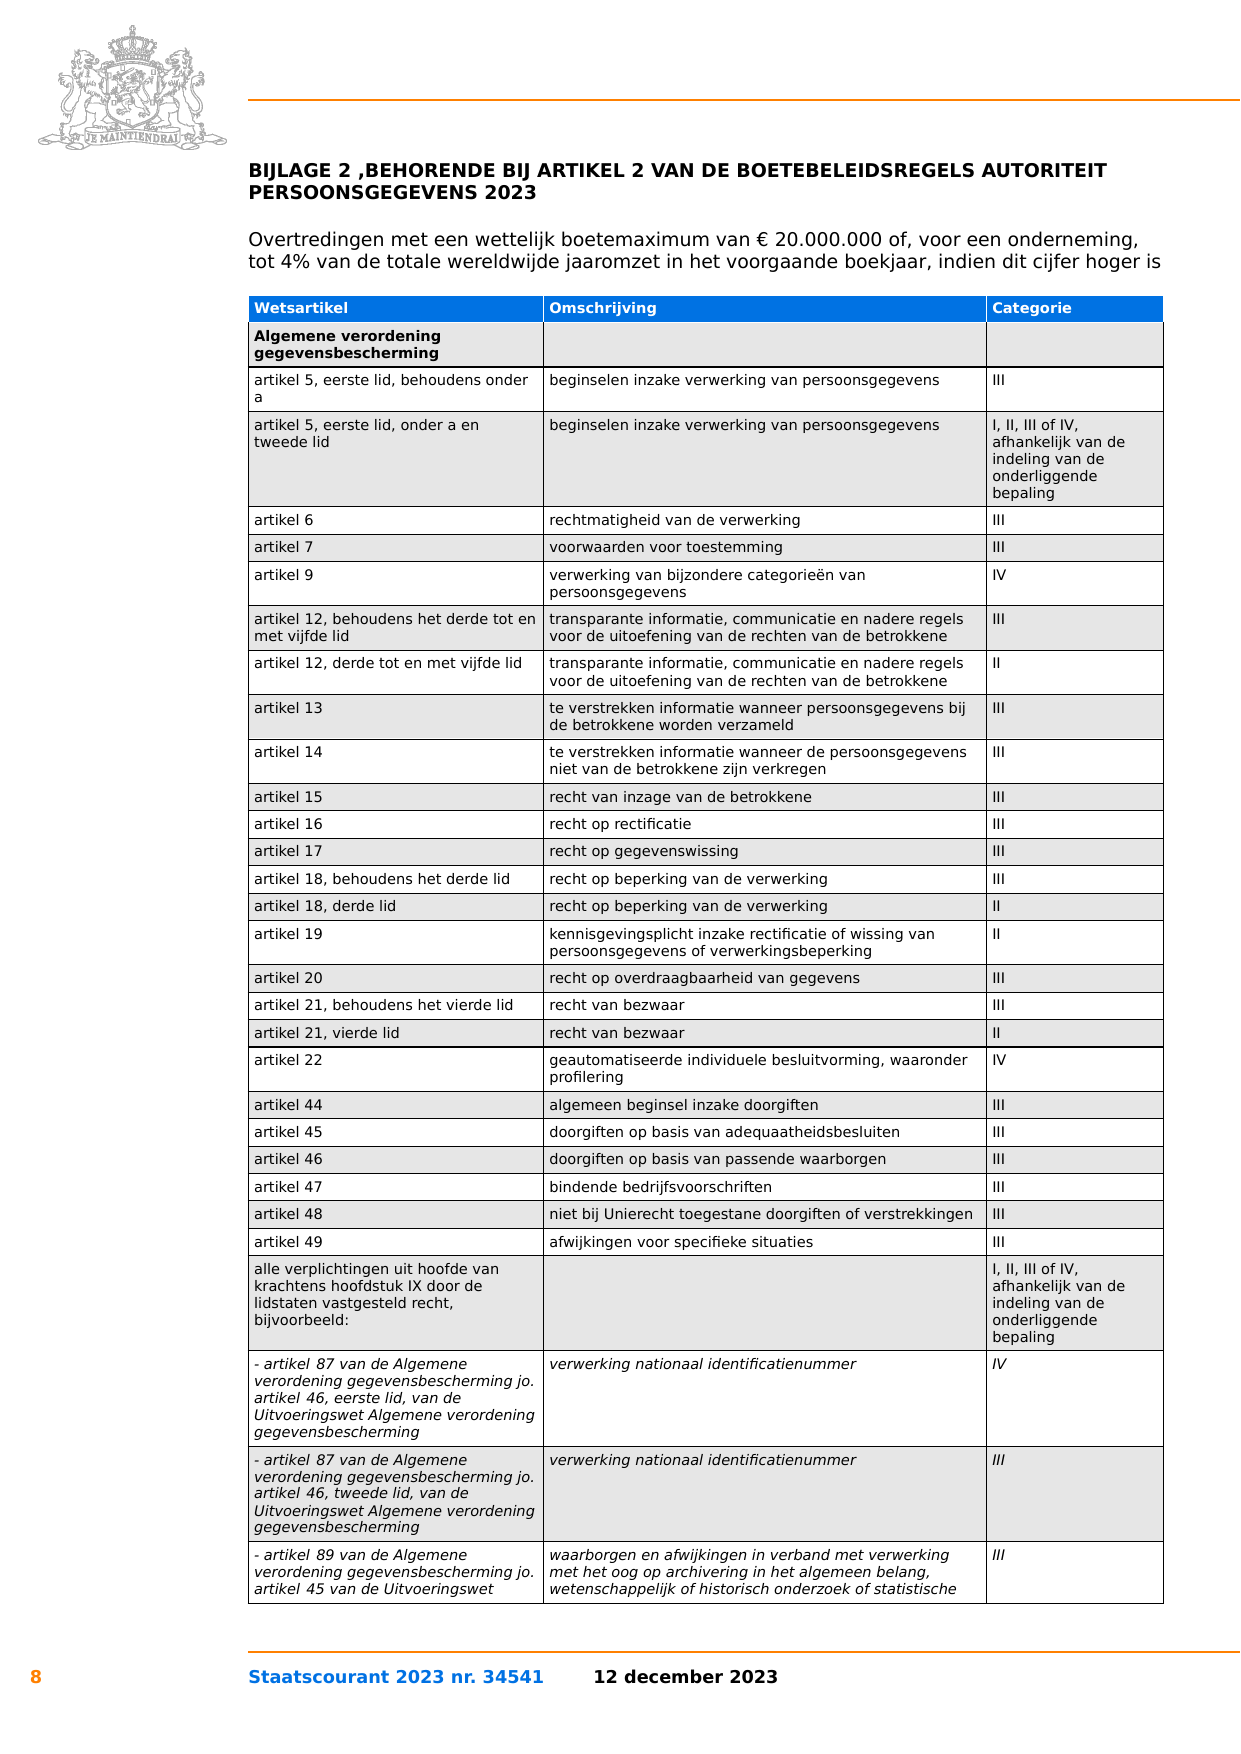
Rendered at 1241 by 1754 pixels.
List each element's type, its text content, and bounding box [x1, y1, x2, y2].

table_cell III [987, 1147, 1163, 1173]
table_cell [987, 323, 1163, 366]
table_cell III [987, 993, 1163, 1019]
table_header Categorie [987, 296, 1163, 322]
table_cell recht op overdraagbaarheid van gegevens [544, 965, 986, 992]
table_cell artikel 6 [249, 507, 543, 533]
table_cell artikel 45 [249, 1119, 543, 1146]
table_cell verwerking nationaal identificatienummer [544, 1447, 986, 1541]
table_cell artikel 9 [249, 562, 543, 605]
table_cell artikel 14 [249, 740, 543, 783]
picture [38, 25, 227, 150]
table_cell artikel 22 [249, 1048, 543, 1091]
table_cell artikel 20 [249, 965, 543, 992]
table_cell algemeen beginsel inzake doorgiften [544, 1092, 986, 1118]
table_cell III [987, 368, 1163, 411]
table_cell III [987, 1119, 1163, 1146]
table_cell artikel 16 [249, 811, 543, 838]
table_cell recht op beperking van de verwerking [544, 894, 986, 920]
table_cell beginselen inzake verwerking van persoonsgegevens [544, 368, 986, 411]
table_cell kennisgevingsplicht inzake rectificatie of wissing van persoonsgegevens of verwerkingsbeperking [544, 921, 986, 964]
table_cell IV [987, 1048, 1163, 1091]
table_cell niet bij Unierecht toegestane doorgiften of verstrekkingen [544, 1201, 986, 1228]
table_cell te verstrekken informatie wanneer persoonsgegevens bij de betrokkene worden verzameld [544, 695, 986, 738]
table_cell afwijkingen voor specifieke situaties [544, 1229, 986, 1255]
table_cell II [987, 921, 1163, 964]
table_cell geautomatiseerde individuele besluitvorming, waaronder profilering [544, 1048, 986, 1091]
table_cell artikel 15 [249, 784, 543, 810]
table_cell III [987, 1542, 1163, 1602]
table_cell III [987, 784, 1163, 810]
table_cell transparante informatie, communicatie en nadere regels voor de uitoefening van de rechten van de betrokkene [544, 606, 986, 650]
table_header Omschrijving [544, 296, 986, 322]
table_cell III [987, 740, 1163, 783]
table_cell artikel 5, eerste lid, onder a en tweede lid [249, 412, 543, 506]
table_cell III [987, 535, 1163, 561]
table_cell recht op beperking van de verwerking [544, 866, 986, 892]
table_cell verwerking nationaal identificatienummer [544, 1351, 986, 1446]
table_cell artikel 49 [249, 1229, 543, 1255]
subtitle BIJLAGE 2 ,BEHORENDE BIJ ARTIKEL 2 VAN DE BOETEBELEIDSREGELS AUTORITEIT PERSOONSGEGEVENS 2023 [248, 160, 1163, 204]
table_cell alle verplichtingen uit hoofde van krachtens hoofdstuk IX door de lidstaten vastgesteld recht, bijvoorbeeld: [249, 1256, 543, 1350]
table_cell artikel 13 [249, 695, 543, 738]
table_cell III [987, 1174, 1163, 1200]
table_cell artikel 17 [249, 839, 543, 865]
table_cell II [987, 651, 1163, 694]
table_cell bindende bedrijfsvoorschriften [544, 1174, 986, 1200]
table_cell artikel 44 [249, 1092, 543, 1118]
table_cell III [987, 1201, 1163, 1228]
table_cell artikel 12, behoudens het derde tot en met vijfde lid [249, 606, 543, 650]
table_header Wetsartikel [249, 296, 543, 322]
table_cell artikel 7 [249, 535, 543, 561]
table_cell III [987, 839, 1163, 865]
table_cell verwerking van bijzondere categorieën van persoonsgegevens [544, 562, 986, 605]
table_cell rechtmatigheid van de verwerking [544, 507, 986, 533]
table_cell III [987, 866, 1163, 892]
table_cell recht van bezwaar [544, 1020, 986, 1046]
table_cell doorgiften op basis van adequaatheidsbesluiten [544, 1119, 986, 1146]
table_cell I, II, III of IV, afhankelijk van de indeling van de onderliggende bepaling [987, 412, 1163, 506]
table_cell [544, 323, 986, 366]
table_cell voorwaarden voor toestemming [544, 535, 986, 561]
table_cell - artikel 87 van de Algemene verordening gegevensbescherming jo. artikel 46, tweede lid, van de Uitvoeringswet Algemene verordening gegevensbescherming [249, 1447, 543, 1541]
table_cell III [987, 965, 1163, 992]
table_cell artikel 18, derde lid [249, 894, 543, 920]
table_cell artikel 48 [249, 1201, 543, 1228]
table_cell IV [987, 1351, 1163, 1446]
table_cell [544, 1256, 986, 1350]
table_cell III [987, 1229, 1163, 1255]
table_cell artikel 21, behoudens het vierde lid [249, 993, 543, 1019]
text Overtredingen met een wettelijk boetemaximum van € 20.000.000 of, voor een onderneming, tot 4% van de totale wereldwijde jaaromzet in het voorgaande boekjaar, indien dit cijfer hoger is [248, 229, 1163, 273]
table_cell recht op rectificatie [544, 811, 986, 838]
table_cell II [987, 1020, 1163, 1046]
table_cell - artikel 87 van de Algemene verordening gegevensbescherming jo. artikel 46, eerste lid, van de Uitvoeringswet Algemene verordening gegevensbescherming [249, 1351, 543, 1446]
table_cell IV [987, 562, 1163, 605]
table_cell III [987, 1092, 1163, 1118]
table_cell artikel 12, derde tot en met vijfde lid [249, 651, 543, 694]
table_cell recht op gegevenswissing [544, 839, 986, 865]
table_cell recht van inzage van de betrokkene [544, 784, 986, 810]
table_cell transparante informatie, communicatie en nadere regels voor de uitoefening van de rechten van de betrokkene [544, 651, 986, 694]
table_cell III [987, 695, 1163, 738]
table_cell III [987, 606, 1163, 650]
table_cell I, II, III of IV, afhankelijk van de indeling van de onderliggende bepaling [987, 1256, 1163, 1350]
table_cell II [987, 894, 1163, 920]
table_cell te verstrekken informatie wanneer de persoonsgegevens niet van de betrokkene zijn verkregen [544, 740, 986, 783]
table_cell beginselen inzake verwerking van persoonsgegevens [544, 412, 986, 506]
table_cell artikel 21, vierde lid [249, 1020, 543, 1046]
table_cell artikel 5, eerste lid, behoudens onder a [249, 368, 543, 411]
table_cell - artikel 89 van de Algemene verordening gegevensbescherming jo. artikel 45 van de Uitvoeringswet [249, 1542, 543, 1602]
table_cell waarborgen en afwijkingen in verband met verwerking met het oog op archivering in het algemeen belang, wetenschappelijk of historisch onderzoek of statistische [544, 1542, 986, 1602]
table_cell Algemene verordening gegevensbescherming [249, 323, 543, 366]
table_cell III [987, 507, 1163, 533]
table_cell recht van bezwaar [544, 993, 986, 1019]
table_cell artikel 19 [249, 921, 543, 964]
table_cell artikel 47 [249, 1174, 543, 1200]
table_cell artikel 18, behoudens het derde lid [249, 866, 543, 892]
table_cell III [987, 811, 1163, 838]
table_cell doorgiften op basis van passende waarborgen [544, 1147, 986, 1173]
table_cell III [987, 1447, 1163, 1541]
table_cell artikel 46 [249, 1147, 543, 1173]
